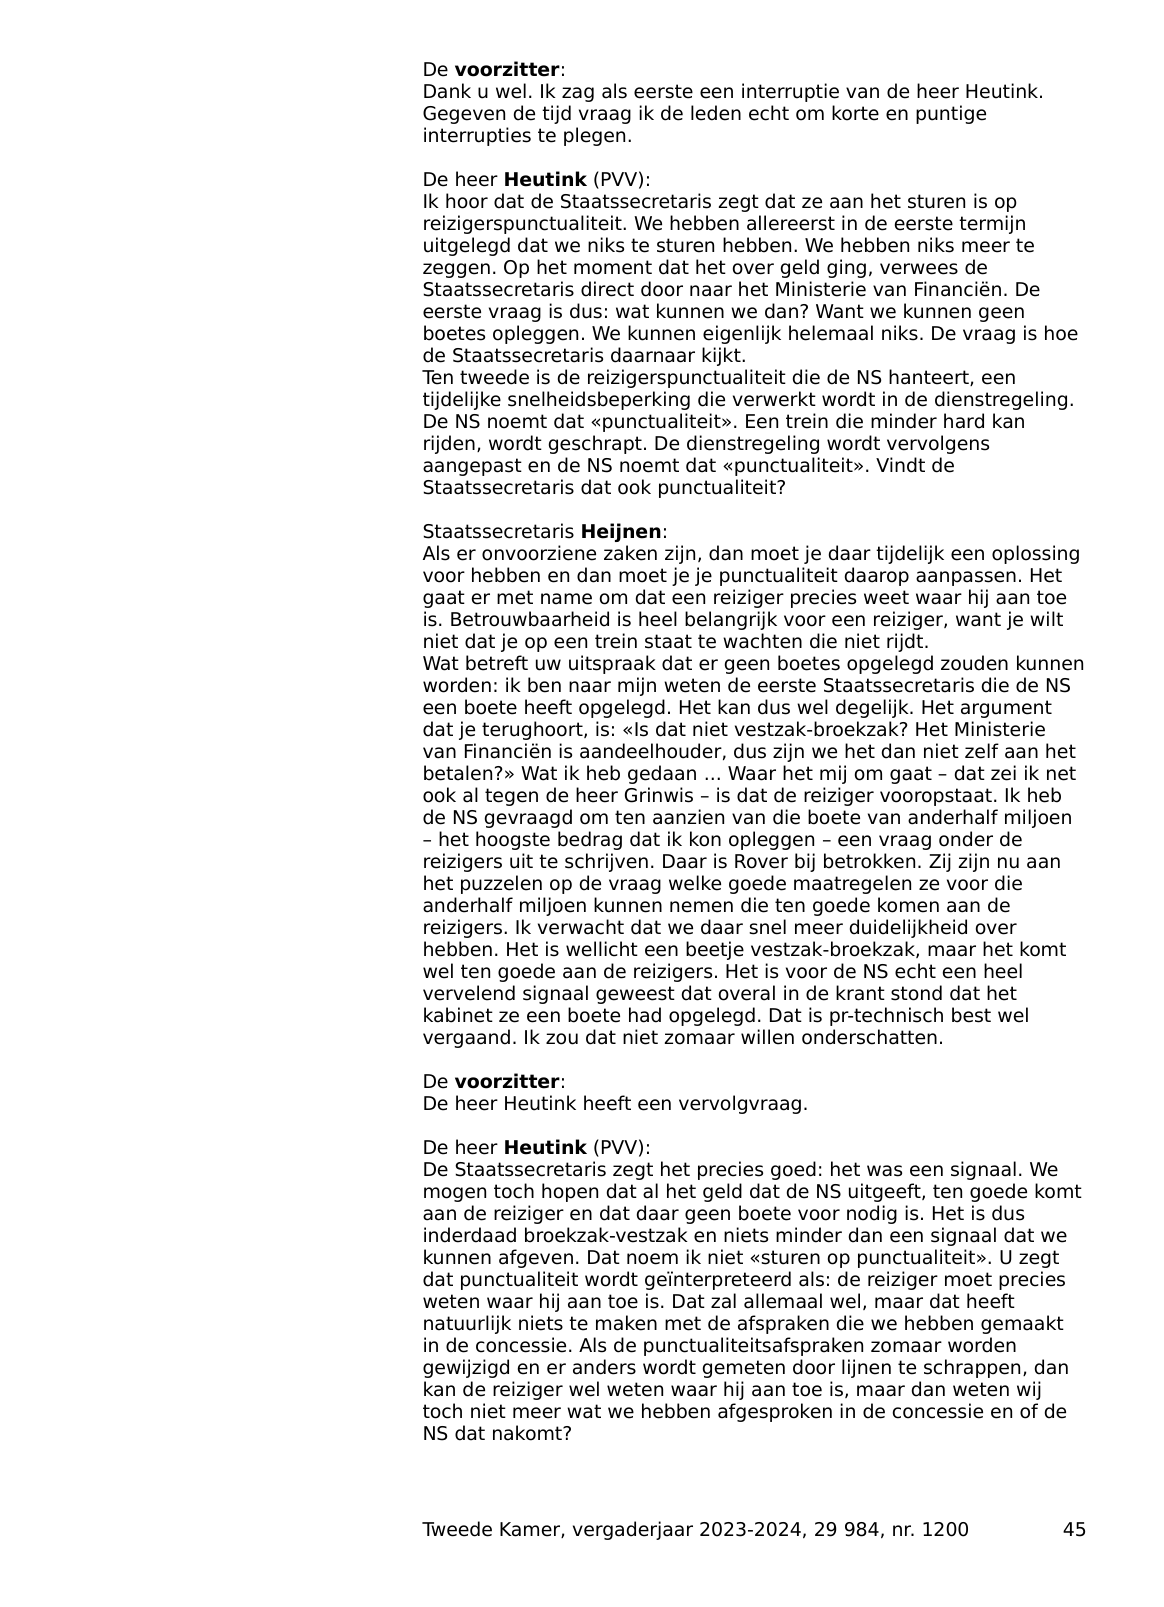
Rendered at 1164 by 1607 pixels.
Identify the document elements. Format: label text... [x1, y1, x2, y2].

text Staatssecretaris Heijnen: [422, 521, 1087, 543]
text De Staatssecretaris zegt het precies goed: het was een signaal. We mogen toch hopen dat al het geld dat de NS uitgeeft, ten goede komt aan de reiziger en dat daar geen boete voor nodig is. Het is dus inderdaad broekzak-vestzak en niets minder dan een signaal dat we kunnen afgeven. Dat noem ik niet «sturen op punctualiteit». U zegt dat punctualiteit wordt geïnterpreteerd als: de reiziger moet precies weten waar hij aan toe is. Dat zal allemaal wel, maar dat heeft natuurlijk niets te maken met de afspraken die we hebben gemaakt in de concessie. Als de punctualiteitsafspraken zomaar worden gewijzigd en er anders wordt gemeten door lijnen te schrappen, dan kan de reiziger wel weten waar hij aan toe is, maar dan weten wij toch niet meer wat we hebben afgesproken in de concessie en of de NS dat nakomt? [422, 1159, 1087, 1444]
text Als er onvoorziene zaken zijn, dan moet je daar tijdelijk een oplossing voor hebben en dan moet je je punctualiteit daarop aanpassen. Het gaat er met name om dat een reiziger precies weet waar hij aan toe is. Betrouwbaarheid is heel belangrijk voor een reiziger, want je wilt niet dat je op een trein staat te wachten die niet rijdt. [422, 543, 1087, 653]
text Ik hoor dat de Staatssecretaris zegt dat ze aan het sturen is op reizigerspunctualiteit. We hebben allereerst in de eerste termijn uitgelegd dat we niks te sturen hebben. We hebben niks meer te zeggen. Op het moment dat het over geld ging, verwees de Staatssecretaris direct door naar het Ministerie van Financiën. De eerste vraag is dus: wat kunnen we dan? Want we kunnen geen boetes opleggen. We kunnen eigenlijk helemaal niks. De vraag is hoe de Staatssecretaris daarnaar kijkt. [422, 191, 1087, 367]
text De heer Heutink (PVV): [422, 169, 1087, 191]
text De heer Heutink heeft een vervolgvraag. [422, 1093, 1087, 1115]
text De voorzitter: [422, 1071, 1087, 1093]
text Wat betreft uw uitspraak dat er geen boetes opgelegd zouden kunnen worden: ik ben naar mijn weten de eerste Staatssecretaris die de NS een boete heeft opgelegd. Het kan dus wel degelijk. Het argument dat je terughoort, is: «Is dat niet vestzak-broekzak? Het Ministerie van Financiën is aandeelhouder, dus zijn we het dan niet zelf aan het betalen?» Wat ik heb gedaan ... Waar het mij om gaat – dat zei ik net ook al tegen de heer Grinwis – is dat de reiziger vooropstaat. Ik heb de NS gevraagd om ten aanzien van die boete van anderhalf miljoen – het hoogste bedrag dat ik kon opleggen – een vraag onder de reizigers uit te schrijven. Daar is Rover bij betrokken. Zij zijn nu aan het puzzelen op de vraag welke goede maatregelen ze voor die anderhalf miljoen kunnen nemen die ten goede komen aan de reizigers. Ik verwacht dat we daar snel meer duidelijkheid over hebben. Het is wellicht een beetje vestzak-broekzak, maar het komt wel ten goede aan de reizigers. Het is voor de NS echt een heel vervelend signaal geweest dat overal in de krant stond dat het kabinet ze een boete had opgelegd. Dat is pr-technisch best wel vergaand. Ik zou dat niet zomaar willen onderschatten. [422, 653, 1087, 1048]
text Ten tweede is de reizigerspunctualiteit die de NS hanteert, een tijdelijke snelheidsbeperking die verwerkt wordt in de dienstregeling. De NS noemt dat «punctualiteit». Een trein die minder hard kan rijden, wordt geschrapt. De dienstregeling wordt vervolgens aangepast en de NS noemt dat «punctualiteit». Vindt de Staatssecretaris dat ook punctualiteit? [422, 367, 1087, 499]
text De voorzitter: [422, 59, 1087, 81]
text Dank u wel. Ik zag als eerste een interruptie van de heer Heutink. Gegeven de tijd vraag ik de leden echt om korte en puntige interrupties te plegen. [422, 81, 1087, 147]
text De heer Heutink (PVV): [422, 1137, 1087, 1159]
